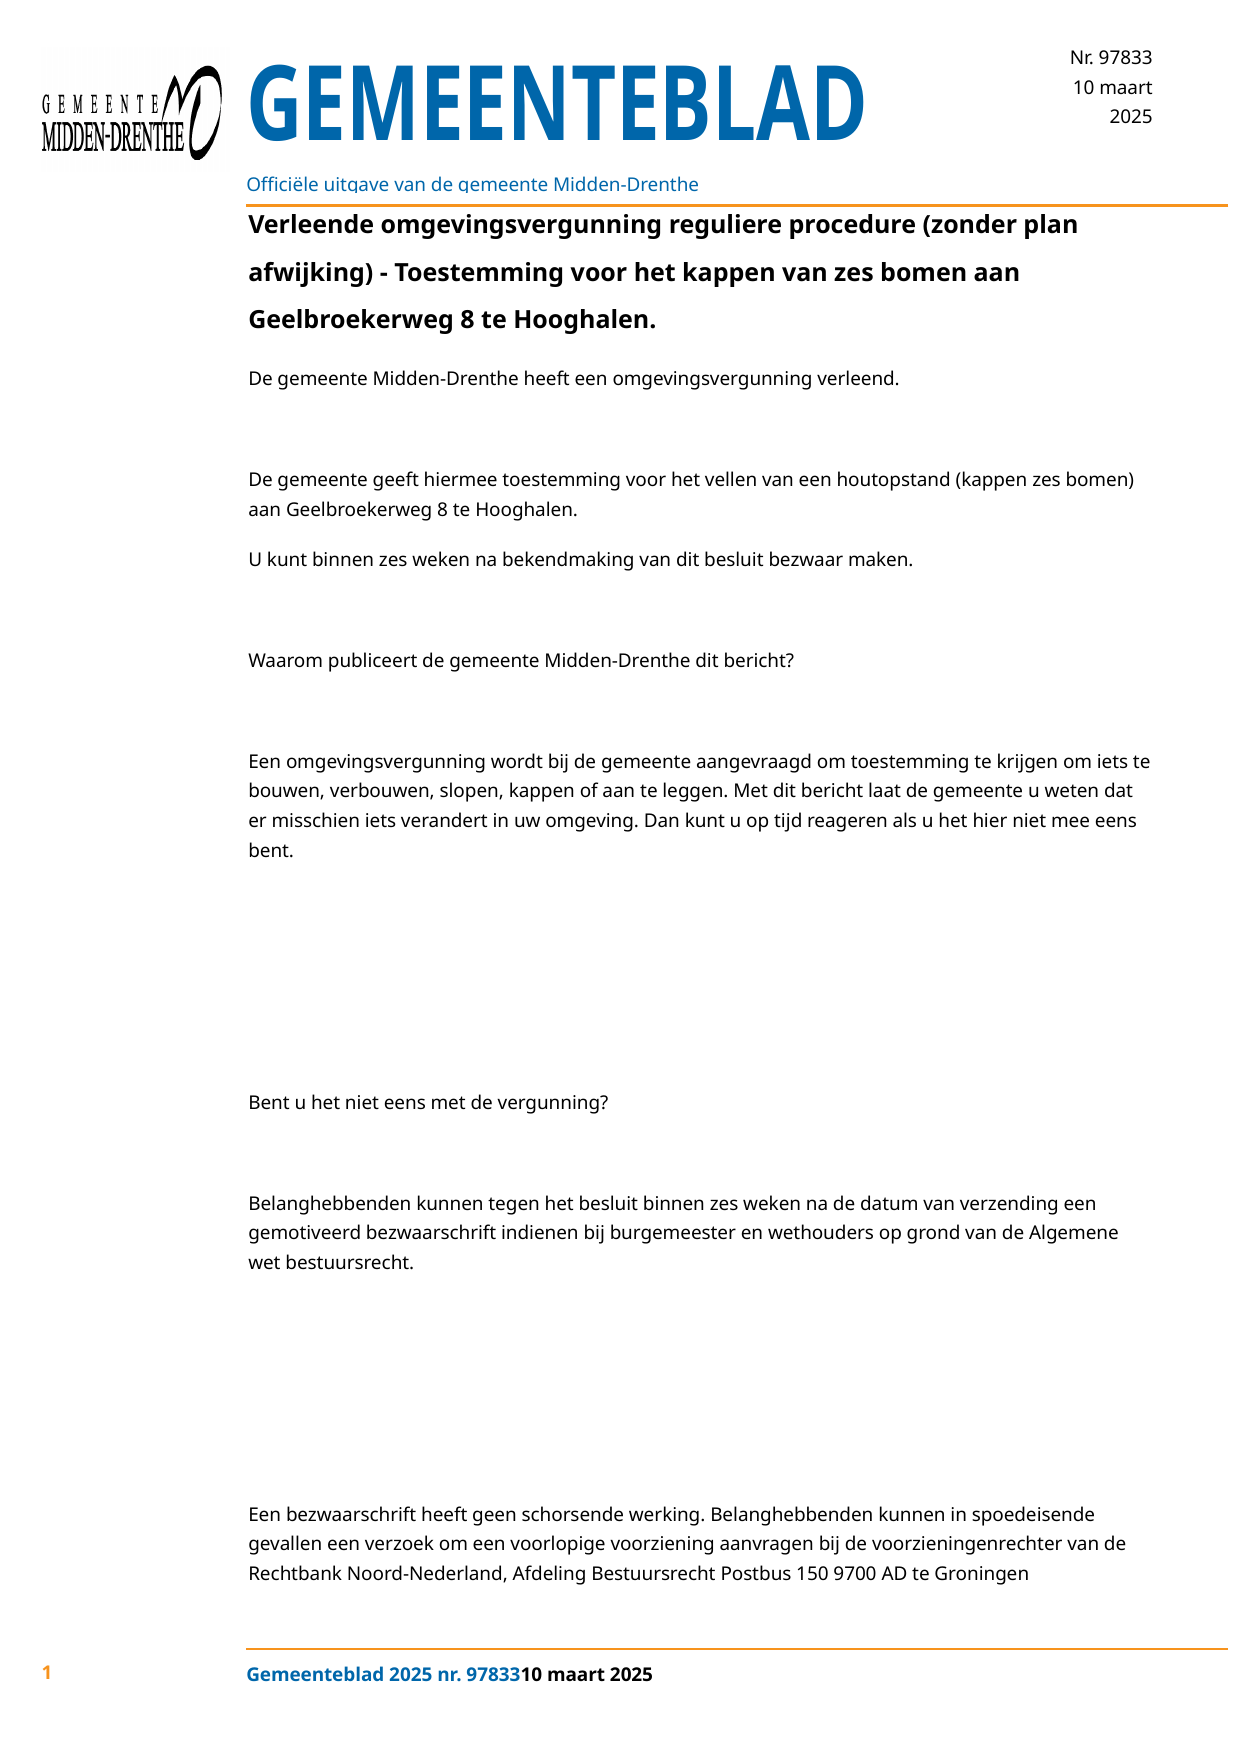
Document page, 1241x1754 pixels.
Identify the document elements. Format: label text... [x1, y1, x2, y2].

text Belanghebbenden kunnen tegen het besluit binnen zes weken na de datum van verzending een gemotiveerd bezwaarschrift indienen bij burgemeester en wethouders op grond van de Algemene wet bestuursrecht. [248, 1190, 1152, 1274]
text Verleende omgevingsvergunning reguliere procedure (zonder plan afwijking) - Toestemming voor het kappen van zes bomen aan Geelbroekerweg 8 te Hooghalen. [248, 207, 1152, 336]
text De gemeente geeft hiermee toestemming voor het vellen van een houtopstand (kappen zes bomen) aan Geelbroekerweg 8 te Hooghalen. [248, 466, 1152, 522]
text Waarom publiceert de gemeente Midden-Drenthe dit bericht? [248, 647, 1152, 673]
text De gemeente Midden-Drenthe heeft een omgevingsvergunning verleend. [248, 366, 1152, 391]
text Bent u het niet eens met de vergunning? [248, 1089, 1152, 1114]
text Een omgevingsvergunning wordt bij de gemeente aangevraagd om toestemming te krijgen om iets te bouwen, verbouwen, slopen, kappen of aan te leggen. Met dit bericht laat de gemeente u weten dat er misschien iets verandert in uw omgeving. Dan kunt u op tijd reageren als u het hier niet mee eens bent. [248, 748, 1152, 862]
text Een bezwaarschrift heeft geen schorsende werking. Belanghebbenden kunnen in spoedeisende gevallen een verzoek om een voorlopige voorziening aanvragen bij de voorzieningenrechter van de Rechtbank Noord-Nederland, Afdeling Bestuursrecht Postbus 150 9700 AD te Groningen [248, 1501, 1152, 1586]
text U kunt binnen zes weken na bekendmaking van dit besluit bezwaar maken. [248, 546, 1152, 572]
picture [41, 47, 231, 172]
